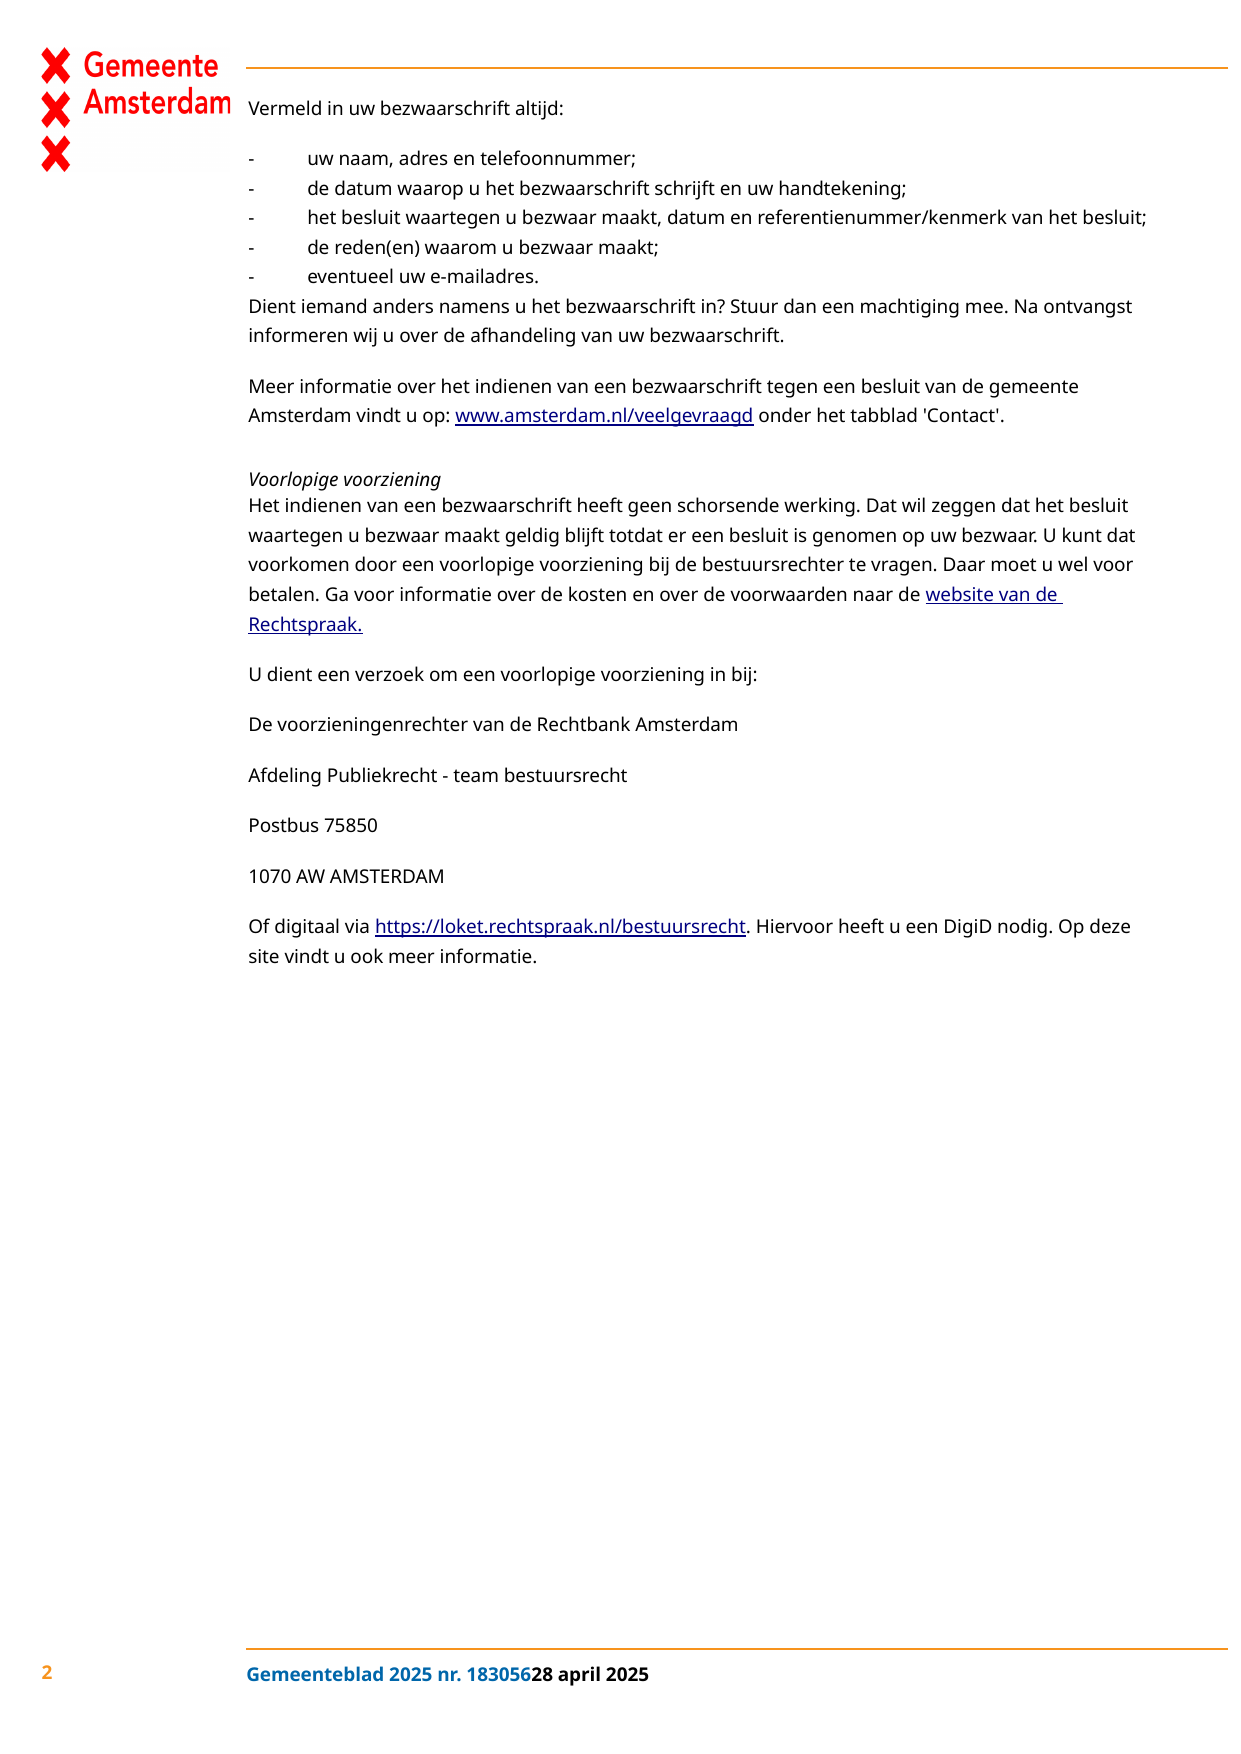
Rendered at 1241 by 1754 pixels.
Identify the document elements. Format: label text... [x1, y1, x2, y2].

text Voorlopige voorziening [248, 467, 1152, 492]
text 1070 AW AMSTERDAM [248, 863, 1152, 888]
list uw naam, adres en telefoonnummer; [248, 145, 1152, 171]
text Of digitaal via https://loket.rechtspraak.nl/bestuursrecht. Hiervoor heeft u een DigiD nodig. Op deze site vindt u ook meer informatie. [248, 913, 1152, 968]
text U dient een verzoek om een voorlopige voorziening in bij: [248, 661, 1152, 687]
picture [41, 47, 231, 172]
list het besluit waartegen u bezwaar maakt, datum en referentienummer/kenmerk van het besluit; [248, 204, 1152, 230]
text Postbus 75850 [248, 812, 1152, 838]
text Vermeld in uw bezwaarschrift altijd: [248, 95, 1152, 121]
text Afdeling Publiekrecht - team bestuursrecht [248, 762, 1152, 788]
list eventueel uw e-mailadres. [248, 263, 1152, 289]
list de reden(en) waarom u bezwaar maakt; [248, 234, 1152, 260]
text Het indienen van een bezwaarschrift heeft geen schorsende werking. Dat wil zeggen dat het besluit waartegen u bezwaar maakt geldig blijft totdat er een besluit is genomen op uw bezwaar. U kunt dat voorkomen door een voorlopige voorziening bij de bestuursrechter te vragen. Daar moet u wel voor betalen. Ga voor informatie over de kosten en over de voorwaarden naar de website van de Rechtspraak. [248, 492, 1152, 636]
text Meer informatie over het indienen van een bezwaarschrift tegen een besluit van de gemeente Amsterdam vindt u op: www.amsterdam.nl/veelgevraagd onder het tabblad 'Contact'. [248, 373, 1152, 428]
text De voorzieningenrechter van de Rechtbank Amsterdam [248, 712, 1152, 737]
text Dient iemand anders namens u het bezwaarschrift in? Stuur dan een machtiging mee. Na ontvangst informeren wij u over de afhandeling van uw bezwaarschrift. [248, 293, 1152, 348]
list de datum waarop u het bezwaarschrift schrijft en uw handtekening; [248, 175, 1152, 201]
